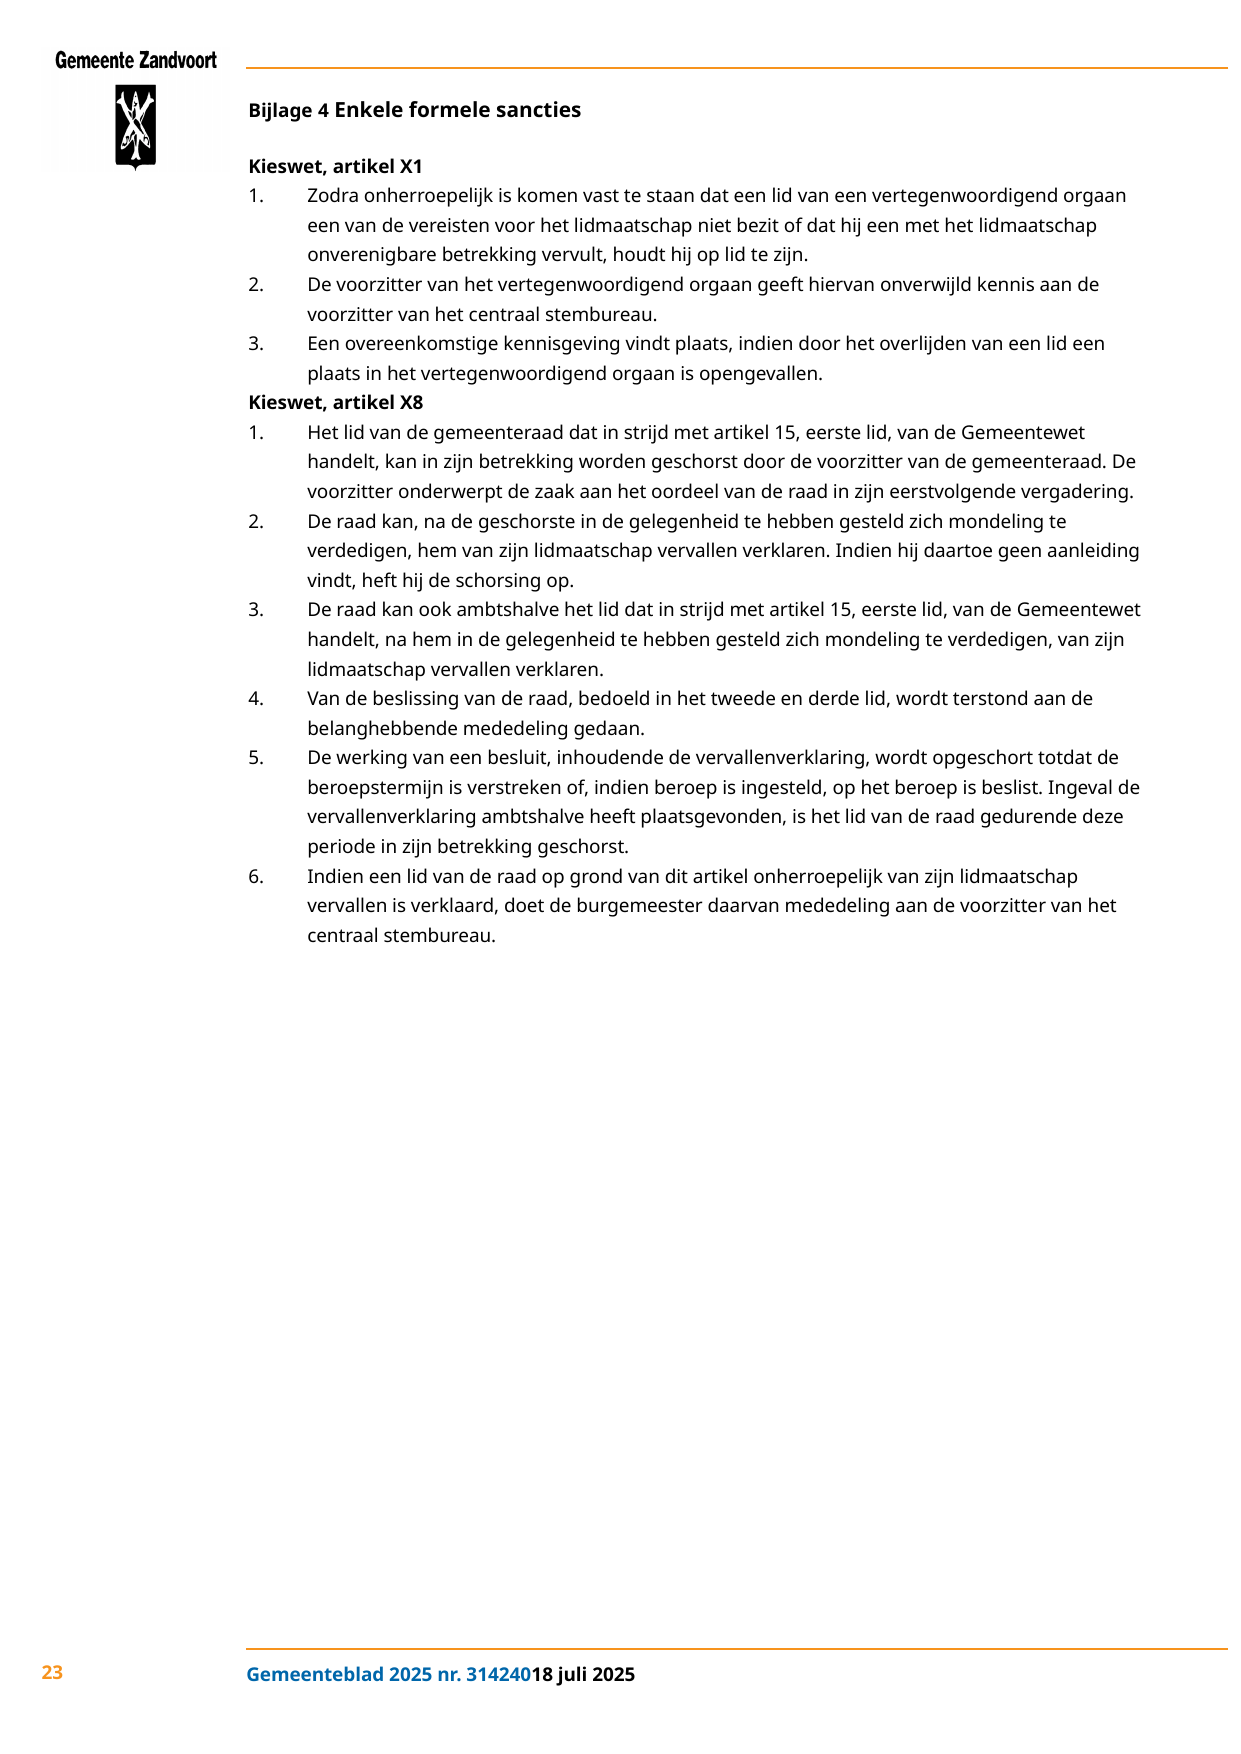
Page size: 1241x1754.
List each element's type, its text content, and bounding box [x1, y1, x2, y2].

text Kieswet, artikel X1 [248, 153, 1152, 179]
text Bijlage 4 Enkele formele sancties [248, 95, 1152, 123]
list De raad kan ook ambtshalve het lid dat in strijd met artikel 15, eerste lid, van de Gemeentewet handelt, na hem in de gelegenheid te hebben gesteld zich mondeling te verdedigen, van zijn lidmaatschap vervallen verklaren. [248, 597, 1152, 682]
list Indien een lid van de raad op grond van dit artikel onherroepelijk van zijn lidmaatschap vervallen is verklaard, doet de burgemeester daarvan mededeling aan de voorzitter van het centraal stembureau. [248, 863, 1152, 948]
list De werking van een besluit, inhoudende de vervallenverklaring, wordt opgeschort totdat de beroepstermijn is verstreken of, indien beroep is ingesteld, op het beroep is beslist. Ingeval de vervallenverklaring ambtshalve heeft plaatsgevonden, is het lid van de raad gedurende deze periode in zijn betrekking geschorst. [248, 744, 1152, 859]
list Het lid van de gemeenteraad dat in strijd met artikel 15, eerste lid, van de Gemeentewet handelt, kan in zijn betrekking worden geschorst door de voorzitter van de gemeenteraad. De voorzitter onderwerpt de zaak aan het oordeel van de raad in zijn eerstvolgende vergadering. [248, 419, 1152, 504]
list Zodra onherroepelijk is komen vast te staan dat een lid van een vertegenwoordigend orgaan een van de vereisten voor het lidmaatschap niet bezit of dat hij een met het lidmaatschap onverenigbare betrekking vervult, houdt hij op lid te zijn. [248, 182, 1152, 267]
list De voorzitter van het vertegenwoordigend orgaan geeft hiervan onverwijld kennis aan de voorzitter van het centraal stembureau. [248, 271, 1152, 327]
text Kieswet, artikel X8 [248, 389, 1152, 415]
list Een overeenkomstige kennisgeving vindt plaats, indien door het overlijden van een lid een plaats in het vertegenwoordigend orgaan is opengevallen. [248, 330, 1152, 386]
list De raad kan, na de geschorste in de gelegenheid te hebben gesteld zich mondeling te verdedigen, hem van zijn lidmaatschap vervallen verklaren. Indien hij daartoe geen aanleiding vindt, heft hij de schorsing op. [248, 508, 1152, 593]
list Van de beslissing van de raad, bedoeld in het tweede en derde lid, wordt terstond aan de belanghebbende mededeling gedaan. [248, 685, 1152, 741]
picture [41, 47, 231, 172]
